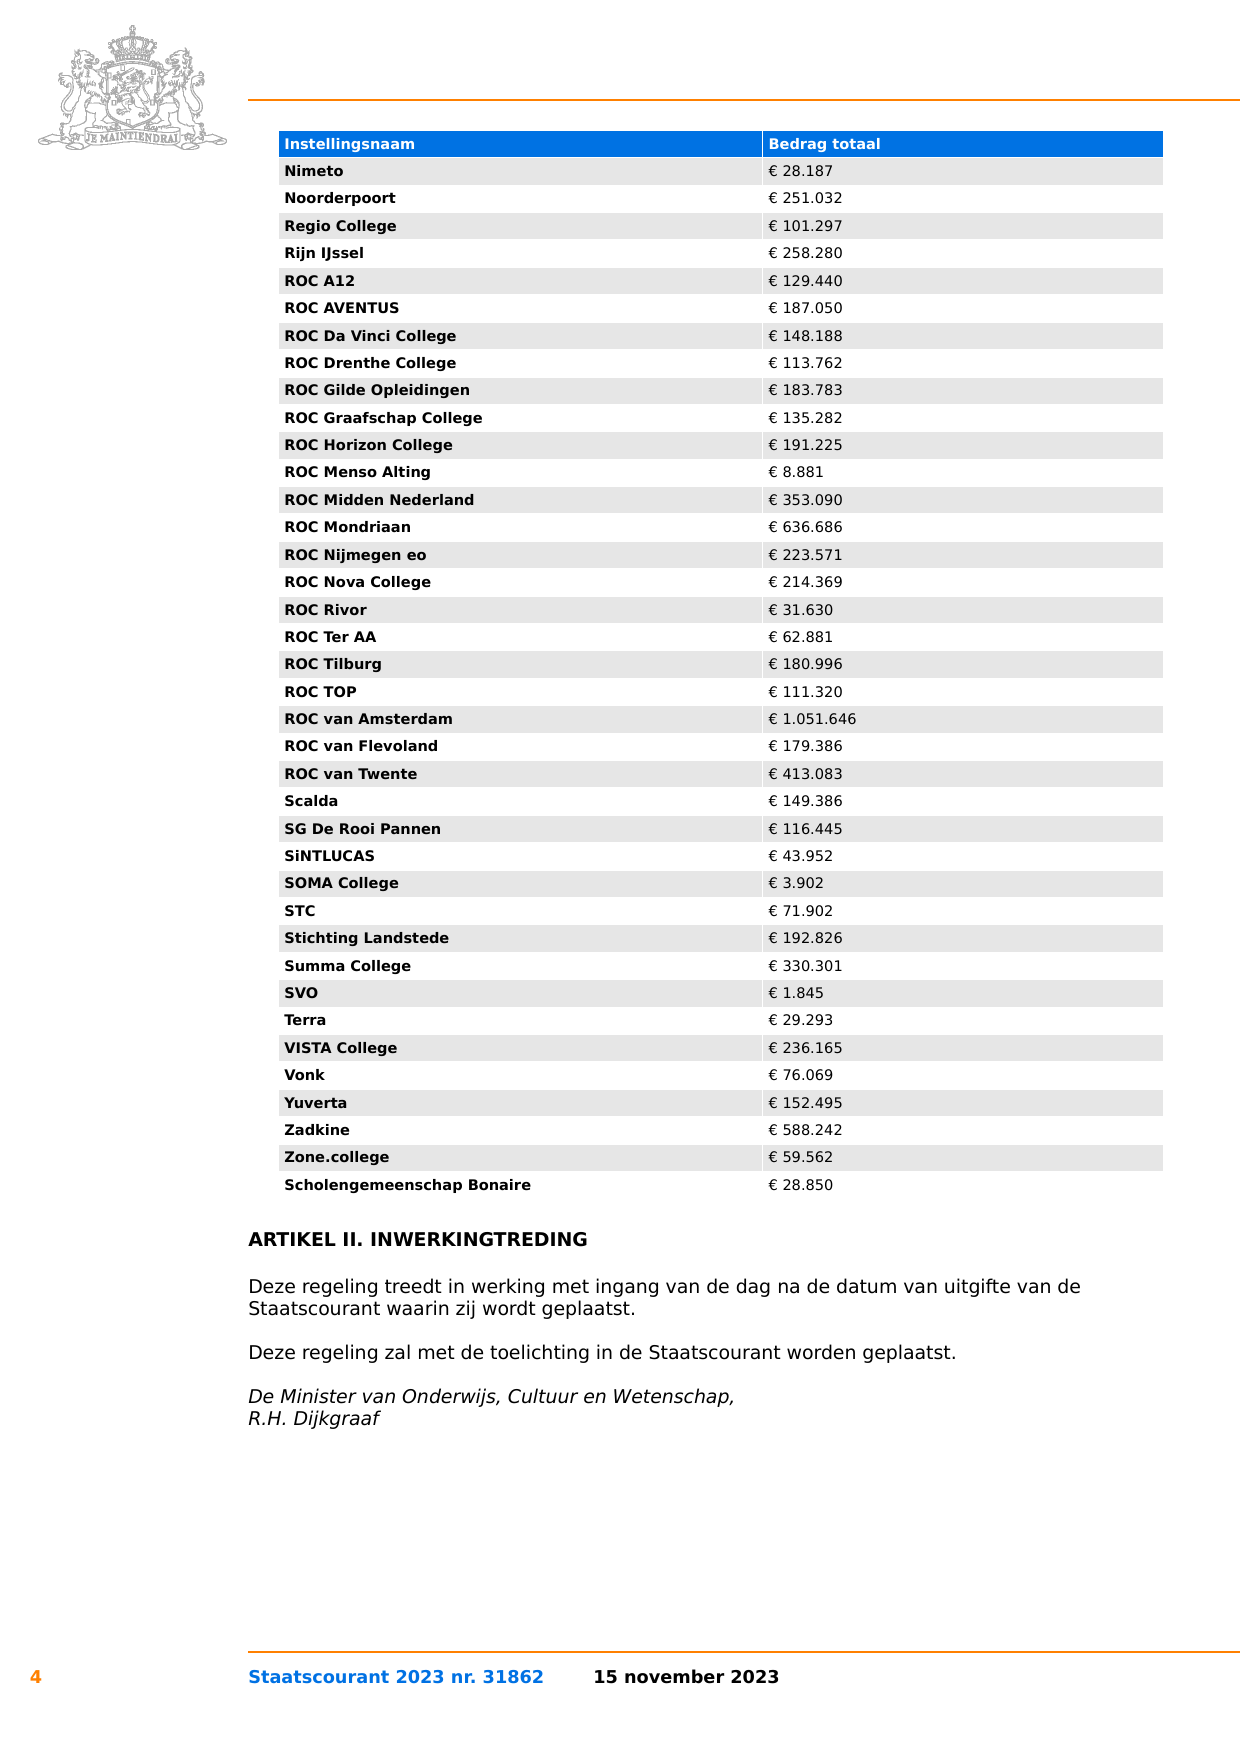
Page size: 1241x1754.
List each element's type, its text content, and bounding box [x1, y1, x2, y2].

table_cell € 353.090 [763, 487, 1163, 513]
table_cell ROC van Amsterdam [279, 706, 762, 733]
table_cell € 129.440 [763, 268, 1163, 294]
table_cell ROC Ter AA [279, 624, 762, 650]
table_cell Yuverta [279, 1090, 762, 1116]
table_cell Zadkine [279, 1117, 762, 1143]
table_cell € 192.826 [763, 925, 1163, 952]
table_cell € 76.069 [763, 1063, 1163, 1089]
subtitle ARTIKEL II. INWERKINGTREDING [248, 1229, 1163, 1251]
table_cell € 1.051.646 [763, 706, 1163, 733]
text Deze regeling zal met de toelichting in de Staatscourant worden geplaatst. [248, 1342, 1163, 1364]
text Deze regeling treedt in werking met ingang van de dag na de datum van uitgifte van de Staatscourant waarin zij wordt geplaatst. [248, 1276, 1163, 1320]
table_header Bedrag totaal [763, 131, 1163, 157]
table_cell ROC Nova College [279, 569, 762, 596]
table_cell Rijn IJssel [279, 241, 762, 267]
table_cell Summa College [279, 953, 762, 979]
table_cell ROC AVENTUS [279, 295, 762, 322]
table_cell € 29.293 [763, 1008, 1163, 1034]
table_cell € 251.032 [763, 186, 1163, 212]
table_cell € 258.280 [763, 241, 1163, 267]
table_cell € 111.320 [763, 679, 1163, 705]
table_cell ROC Midden Nederland [279, 487, 762, 513]
text De Minister van Onderwijs, Cultuur en Wetenschap, R.H. Dijkgraaf [248, 1386, 1163, 1430]
table_cell ROC Tilburg [279, 651, 762, 678]
table_cell SOMA College [279, 871, 762, 897]
table_cell € 59.562 [763, 1145, 1163, 1171]
table_cell ROC Graafschap College [279, 405, 762, 431]
table_cell ROC Da Vinci College [279, 323, 762, 349]
table_cell VISTA College [279, 1035, 762, 1061]
table_cell ROC Horizon College [279, 432, 762, 459]
table_cell Regio College [279, 213, 762, 239]
picture [38, 25, 227, 150]
table_cell € 636.686 [763, 515, 1163, 541]
table_cell Nimeto [279, 158, 762, 185]
table_cell € 180.996 [763, 651, 1163, 678]
table_cell € 8.881 [763, 460, 1163, 486]
table_cell € 116.445 [763, 816, 1163, 842]
table_cell € 187.050 [763, 295, 1163, 322]
table_cell € 413.083 [763, 761, 1163, 787]
table_cell € 1.845 [763, 980, 1163, 1007]
table_cell ROC van Flevoland [279, 734, 762, 760]
table_cell € 588.242 [763, 1117, 1163, 1143]
table_cell € 191.225 [763, 432, 1163, 459]
table_cell € 113.762 [763, 350, 1163, 376]
table_cell € 183.783 [763, 378, 1163, 404]
table_cell SVO [279, 980, 762, 1007]
table_cell € 223.571 [763, 542, 1163, 568]
table_cell Stichting Landstede [279, 925, 762, 952]
table_cell SiNTLUCAS [279, 843, 762, 869]
table_cell ROC A12 [279, 268, 762, 294]
table_cell € 62.881 [763, 624, 1163, 650]
table_cell ROC Mondriaan [279, 515, 762, 541]
table_cell ROC van Twente [279, 761, 762, 787]
table_cell Scalda [279, 789, 762, 815]
table_cell Scholengemeenschap Bonaire [279, 1172, 762, 1198]
table_cell € 148.188 [763, 323, 1163, 349]
table_cell € 214.369 [763, 569, 1163, 596]
table_cell ROC TOP [279, 679, 762, 705]
table_cell Zone.college [279, 1145, 762, 1171]
table_cell ROC Drenthe College [279, 350, 762, 376]
table_cell € 31.630 [763, 597, 1163, 623]
table_cell Terra [279, 1008, 762, 1034]
table_cell Noorderpoort [279, 186, 762, 212]
table_cell ROC Nijmegen eo [279, 542, 762, 568]
table_cell € 101.297 [763, 213, 1163, 239]
table_cell € 43.952 [763, 843, 1163, 869]
table_cell € 236.165 [763, 1035, 1163, 1061]
table_cell € 28.187 [763, 158, 1163, 185]
table_cell € 28.850 [763, 1172, 1163, 1198]
table_cell € 71.902 [763, 898, 1163, 924]
table_cell € 330.301 [763, 953, 1163, 979]
table_cell ROC Gilde Opleidingen [279, 378, 762, 404]
table_cell STC [279, 898, 762, 924]
table_cell € 135.282 [763, 405, 1163, 431]
table_header Instellingsnaam [279, 131, 762, 157]
table_cell € 179.386 [763, 734, 1163, 760]
table_cell € 149.386 [763, 789, 1163, 815]
table_cell ROC Rivor [279, 597, 762, 623]
table_cell € 152.495 [763, 1090, 1163, 1116]
table_cell Vonk [279, 1063, 762, 1089]
table_cell SG De Rooi Pannen [279, 816, 762, 842]
table_cell ROC Menso Alting [279, 460, 762, 486]
table_cell € 3.902 [763, 871, 1163, 897]
